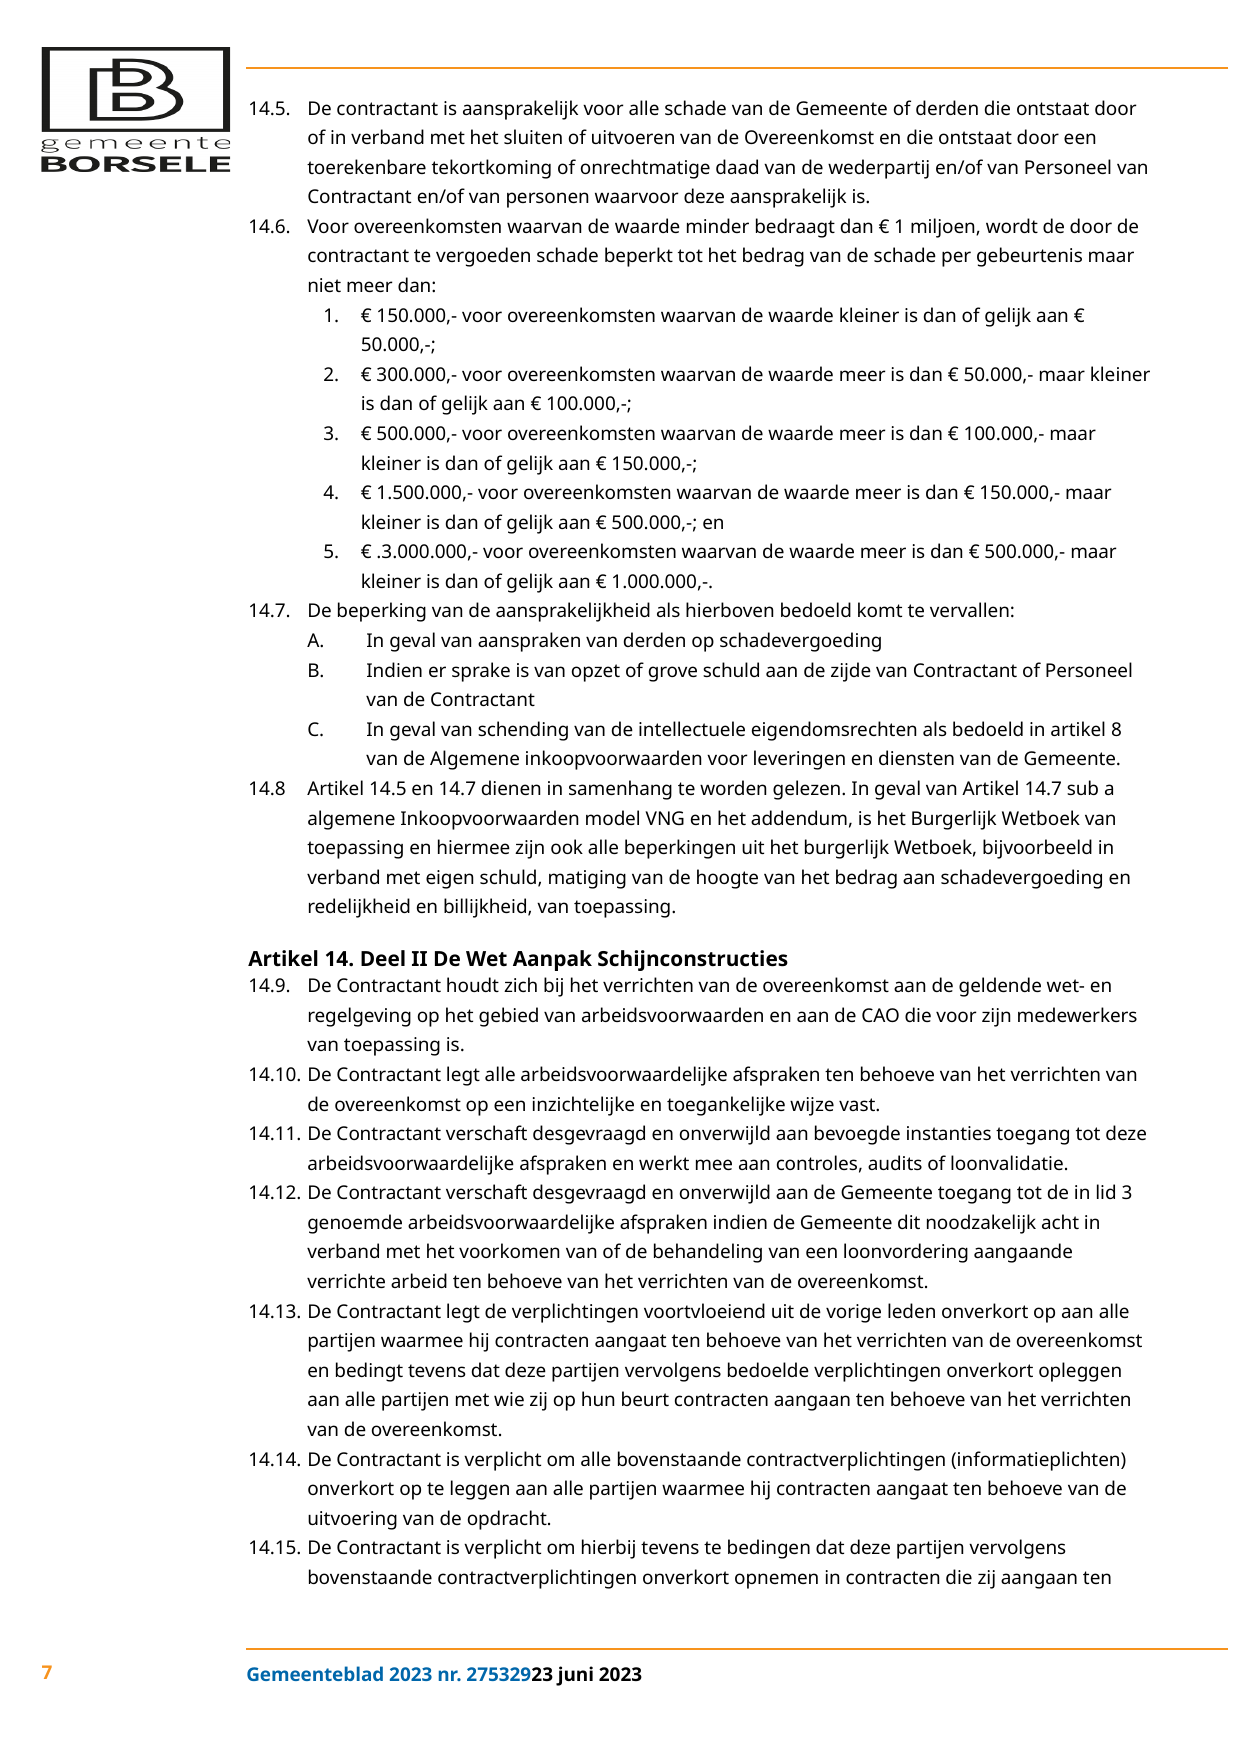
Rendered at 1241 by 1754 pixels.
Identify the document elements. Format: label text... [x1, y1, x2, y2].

list € 150.000,- voor overeenkomsten waarvan de waarde kleiner is dan of gelijk aan € 50.000,-; [323, 302, 1152, 357]
list € .3.000.000,- voor overeenkomsten waarvan de waarde meer is dan € 500.000,- maar kleiner is dan of gelijk aan € 1.000.000,-. [323, 538, 1152, 594]
list Voor overeenkomsten waarvan de waarde minder bedraagt dan € 1 miljoen, wordt de door de contractant te vergoeden schade beperkt tot het bedrag van de schade per gebeurtenis maar niet meer dan: [248, 213, 1152, 298]
list De Contractant is verplicht om hierbij tevens te bedingen dat deze partijen vervolgens bovenstaande contractverplichtingen onverkort opnemen in contracten die zij aangaan ten [248, 1534, 1152, 1590]
list € 500.000,- voor overeenkomsten waarvan de waarde meer is dan € 100.000,- maar kleiner is dan of gelijk aan € 150.000,-; [323, 420, 1152, 476]
list In geval van aanspraken van derden op schadevergoeding [307, 627, 1152, 653]
list De Contractant is verplicht om alle bovenstaande contractverplichtingen (informatieplichten) onverkort op te leggen aan alle partijen waarmee hij contracten aangaat ten behoeve van de uitvoering van de opdracht. [248, 1446, 1152, 1531]
list De Contractant verschaft desgevraagd en onverwijld aan bevoegde instanties toegang tot deze arbeidsvoorwaardelijke afspraken en werkt mee aan controles, audits of loonvalidatie. [248, 1120, 1152, 1176]
list De Contractant legt de verplichtingen voortvloeiend uit de vorige leden onverkort op aan alle partijen waarmee hij contracten aangaat ten behoeve van het verrichten van de overeenkomst en bedingt tevens dat deze partijen vervolgens bedoelde verplichtingen onverkort opleggen aan alle partijen met wie zij op hun beurt contracten aangaan ten behoeve van het verrichten van de overeenkomst. [248, 1298, 1152, 1442]
list De Contractant houdt zich bij het verrichten van de overeenkomst aan de geldende wet- en regelgeving op het gebied van arbeidsvoorwaarden en aan de CAO die voor zijn medewerkers van toepassing is. [248, 972, 1152, 1057]
list De beperking van de aansprakelijkheid als hierboven bedoeld komt te vervallen: [248, 598, 1152, 623]
list € 300.000,- voor overeenkomsten waarvan de waarde meer is dan € 50.000,- maar kleiner is dan of gelijk aan € 100.000,-; [323, 361, 1152, 416]
list € 1.500.000,- voor overeenkomsten waarvan de waarde meer is dan € 150.000,- maar kleiner is dan of gelijk aan € 500.000,-; en [323, 479, 1152, 535]
picture [41, 47, 231, 172]
list De Contractant legt alle arbeidsvoorwaardelijke afspraken ten behoeve van het verrichten van de overeenkomst op een inzichtelijke en toegankelijke wijze vast. [248, 1061, 1152, 1116]
list De contractant is aansprakelijk voor alle schade van de Gemeente of derden die ontstaat door of in verband met het sluiten of uitvoeren van de Overeenkomst en die ontstaat door een toerekenbare tekortkoming of onrechtmatige daad van de wederpartij en/of van Personeel van Contractant en/of van personen waarvoor deze aansprakelijk is. [248, 95, 1152, 209]
list De Contractant verschaft desgevraagd en onverwijld aan de Gemeente toegang tot de in lid 3 genoemde arbeidsvoorwaardelijke afspraken indien de Gemeente dit noodzakelijk acht in verband met het voorkomen van of de behandeling van een loonvordering aangaande verrichte arbeid ten behoeve van het verrichten van de overeenkomst. [248, 1179, 1152, 1294]
list In geval van schending van de intellectuele eigendomsrechten als bedoeld in artikel 8 van de Algemene inkoopvoorwaarden voor leveringen en diensten van de Gemeente. [307, 716, 1152, 771]
list Indien er sprake is van opzet of grove schuld aan de zijde van Contractant of Personeel van de Contractant [307, 657, 1152, 712]
list Artikel 14.5 en 14.7 dienen in samenhang te worden gelezen. In geval van Artikel 14.7 sub a algemene Inkoopvoorwaarden model VNG en het addendum, is het Burgerlijk Wetboek van toepassing en hiermee zijn ook alle beperkingen uit het burgerlijk Wetboek, bijvoorbeeld in verband met eigen schuld, matiging van de hoogte van het bedrag aan schadevergoeding en redelijkheid en billijkheid, van toepassing. [248, 775, 1152, 919]
text Artikel 14. Deel II De Wet Aanpak Schijnconstructies [248, 944, 1152, 972]
